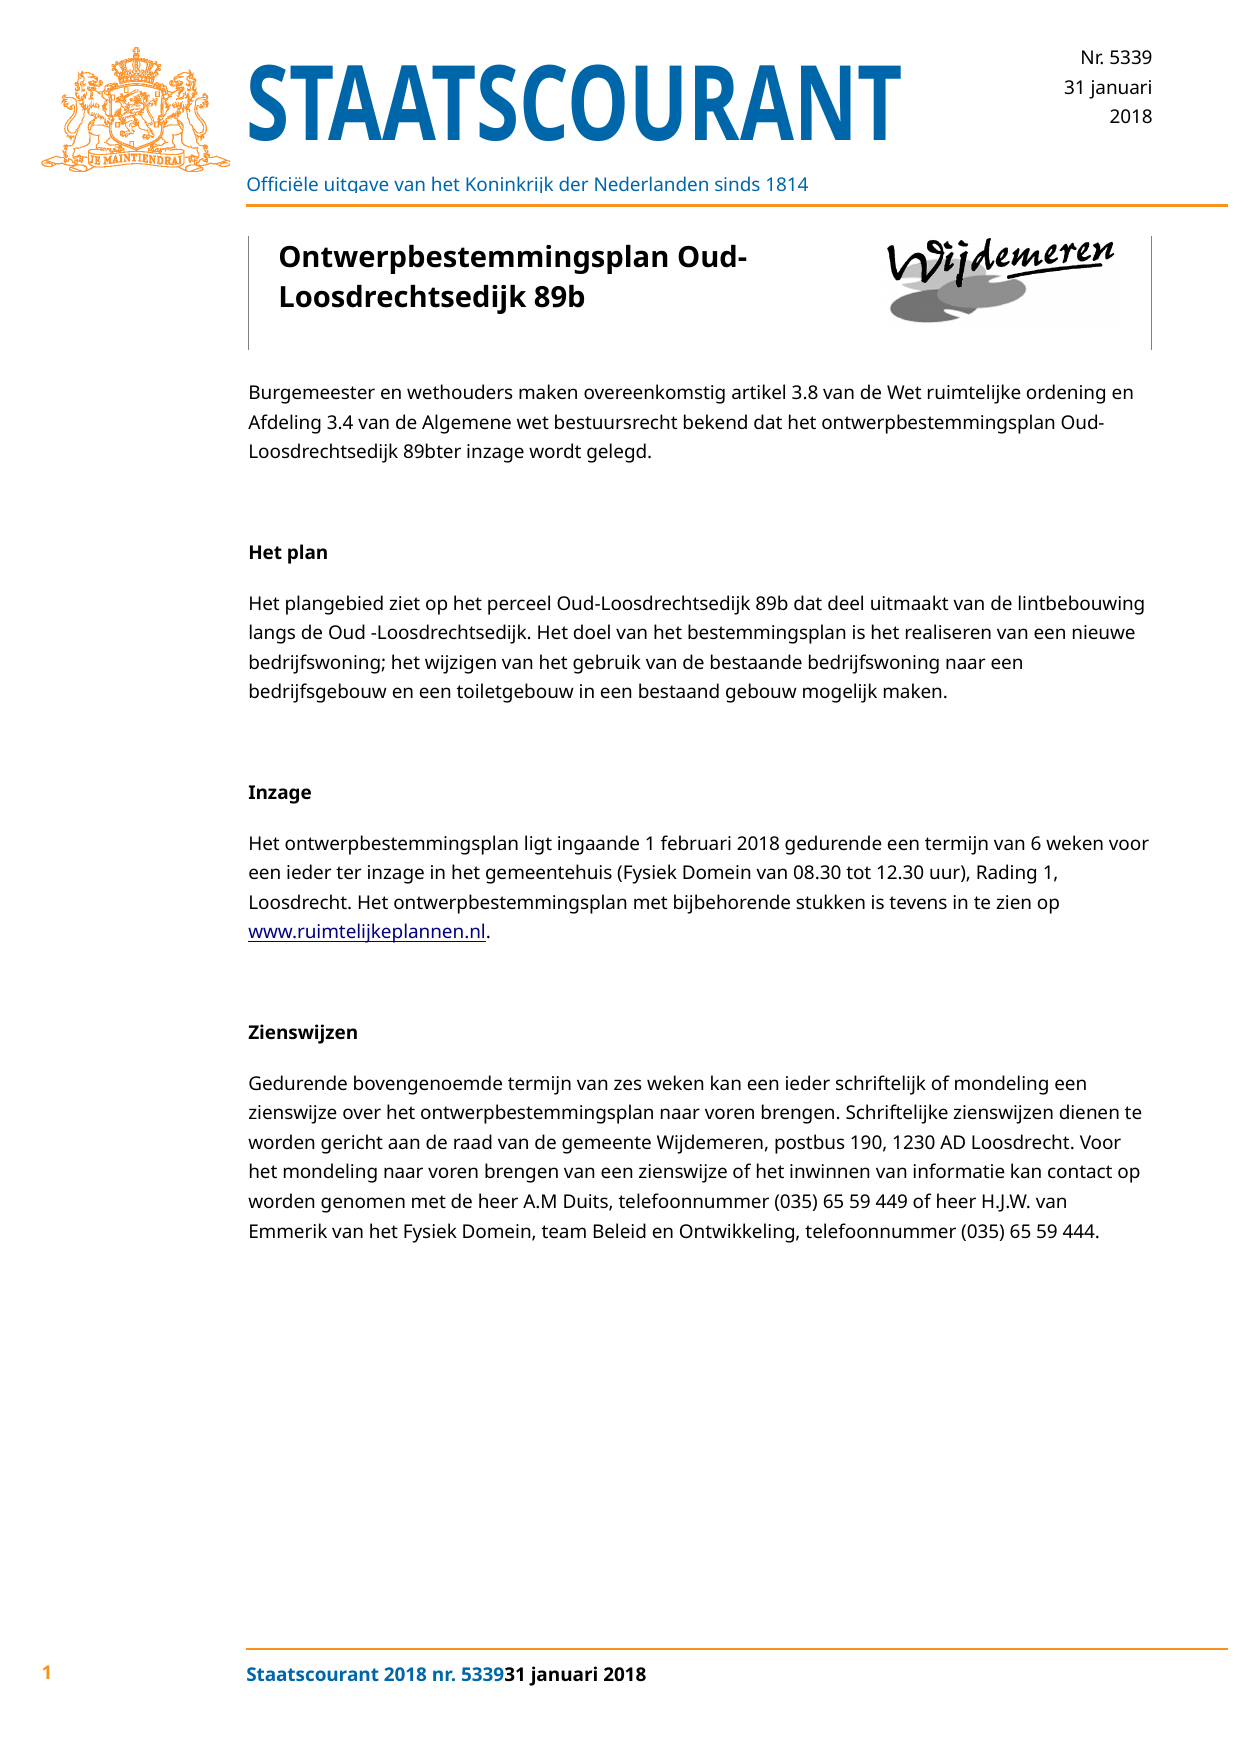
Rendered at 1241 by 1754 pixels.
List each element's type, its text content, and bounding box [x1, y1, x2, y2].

text Het plan [248, 539, 1152, 565]
table_header Ontwerpbestemmingsplan Oud-Loosdrechtsedijk 89b [249, 236, 850, 350]
table_header [850, 236, 1151, 350]
text Het plangebied ziet op het perceel Oud-Loosdrechtsedijk 89b dat deel uitmaakt van de lintbebouwing langs de Oud -Loosdrechtsedijk. Het doel van het bestemmingsplan is het realiseren van een nieuwe bedrijfswoning; het wijzigen van het gebruik van de bestaande bedrijfswoning naar een bedrijfsgebouw en een toiletgebouw in een bestaand gebouw mogelijk maken. [248, 590, 1152, 704]
text Gedurende bovengenoemde termijn van zes weken kan een ieder schriftelijk of mondeling een zienswijze over het ontwerpbestemmingsplan naar voren brengen. Schriftelijke zienswijzen dienen te worden gericht aan de raad van de gemeente Wijdemeren, postbus 190, 1230 AD Loosdrecht. Voor het mondeling naar voren brengen van een zienswijze of het inwinnen van informatie kan contact op worden genomen met de heer A.M Duits, telefoonnummer (035) 65 59 449 of heer H.J.W. van Emmerik van het Fysiek Domein, team Beleid en Ontwikkeling, telefoonnummer (035) 65 59 444. [248, 1070, 1152, 1243]
text Zienswijzen [248, 1019, 1152, 1045]
picture [41, 47, 231, 172]
text Inzage [248, 779, 1152, 805]
text Burgemeester en wethouders maken overeenkomstig artikel 3.8 van de Wet ruimtelijke ordening en Afdeling 3.4 van de Algemene wet bestuursrecht bekend dat het ontwerpbestemmingsplan Oud-Loosdrechtsedijk 89bter inzage wordt gelegd. [248, 379, 1152, 464]
picture [882, 236, 1119, 325]
text Het ontwerpbestemmingsplan ligt ingaande 1 februari 2018 gedurende een termijn van 6 weken voor een ieder ter inzage in het gemeentehuis (Fysiek Domein van 08.30 tot 12.30 uur), Rading 1, Loosdrecht. Het ontwerpbestemmingsplan met bijbehorende stukken is tevens in te zien op www.ruimtelijkeplannen.nl. [248, 830, 1152, 944]
